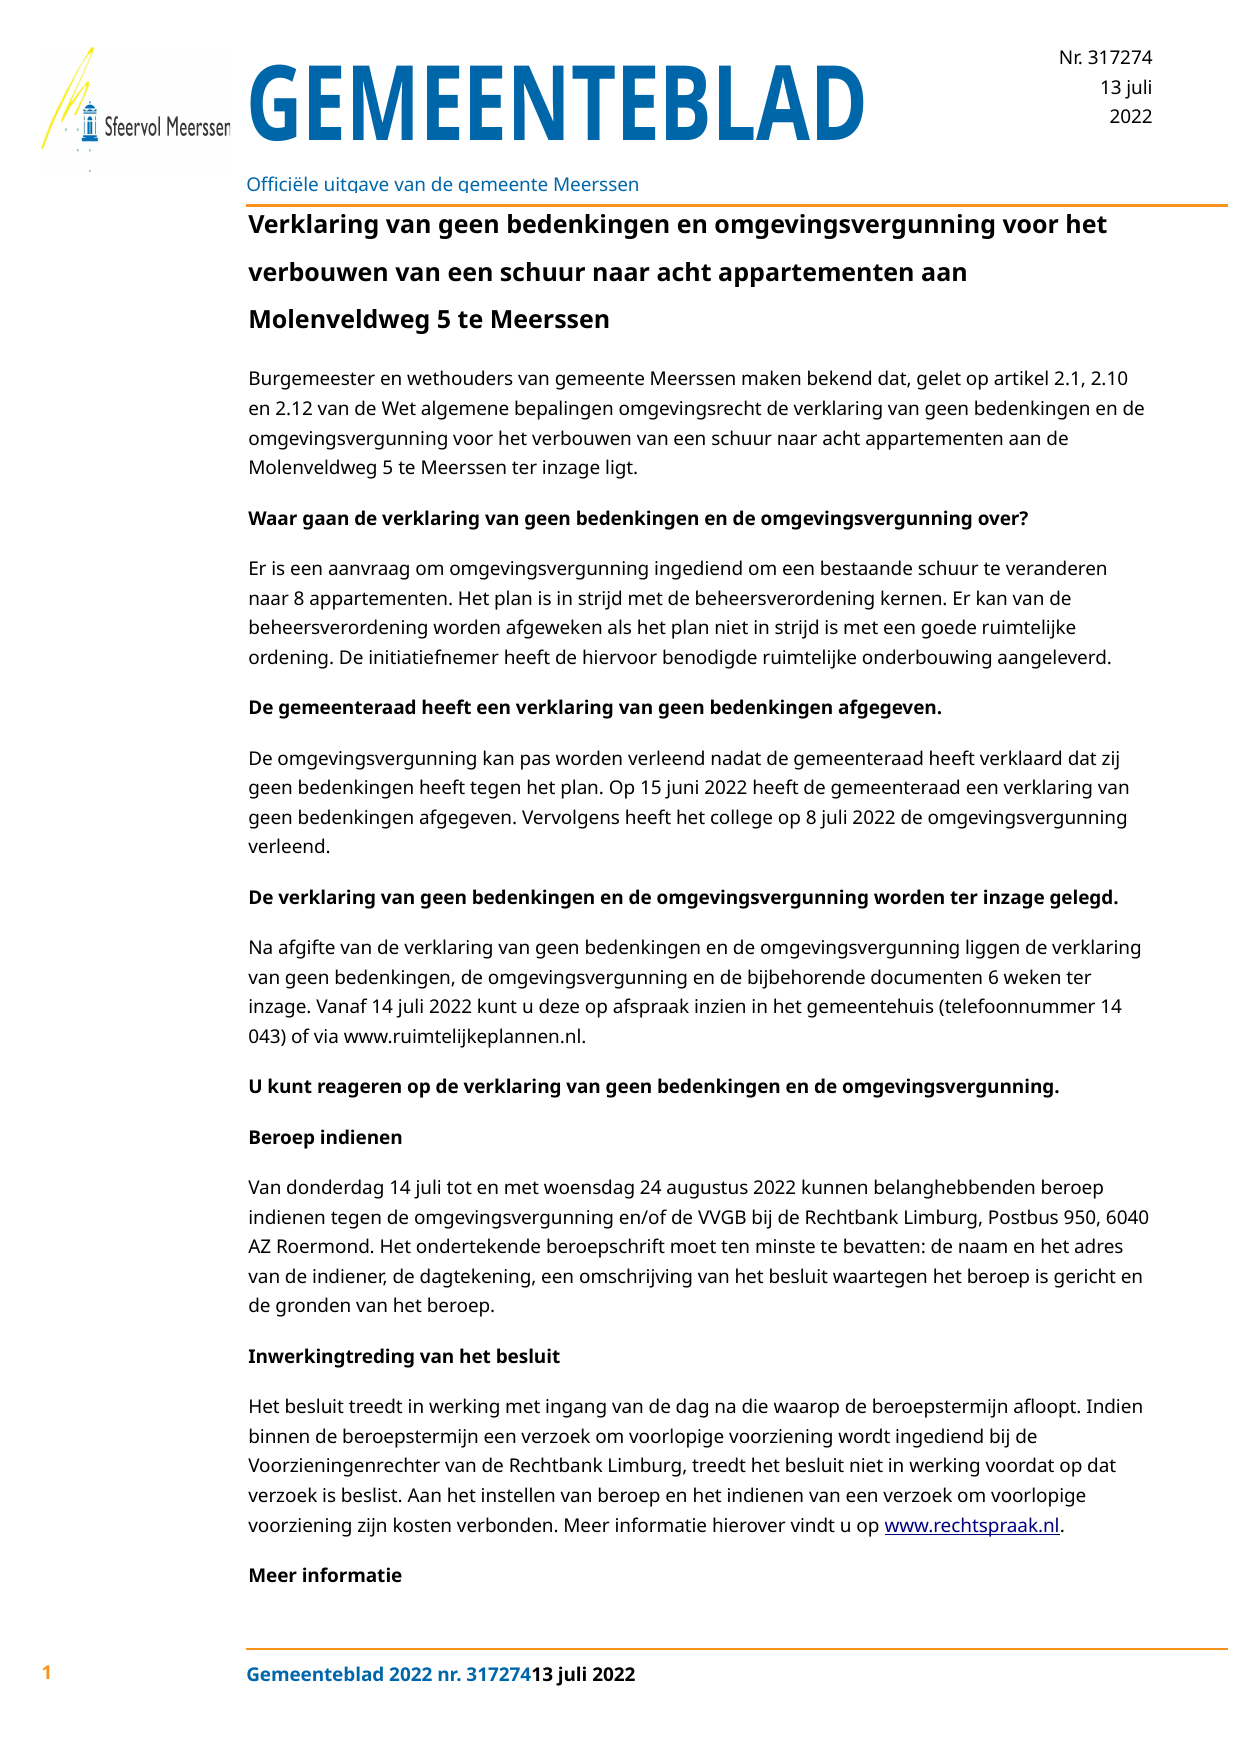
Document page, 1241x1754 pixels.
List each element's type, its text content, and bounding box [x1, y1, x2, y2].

picture [41, 47, 231, 172]
text U kunt reageren op de verklaring van geen bedenkingen en de omgevingsvergunning. [248, 1073, 1152, 1099]
text Burgemeester en wethouders van gemeente Meerssen maken bekend dat, gelet op artikel 2.1, 2.10 en 2.12 van de Wet algemene bepalingen omgevingsrecht de verklaring van geen bedenkingen en de omgevingsvergunning voor het verbouwen van een schuur naar acht appartementen aan de Molenveldweg 5 te Meerssen ter inzage ligt. [248, 366, 1152, 480]
text De gemeenteraad heeft een verklaring van geen bedenkingen afgegeven. [248, 694, 1152, 720]
text Beroep indienen [248, 1124, 1152, 1149]
text De verklaring van geen bedenkingen en de omgevingsvergunning worden ter inzage gelegd. [248, 884, 1152, 909]
text Van donderdag 14 juli tot en met woensdag 24 augustus 2022 kunnen belanghebbenden beroep indienen tegen de omgevingsvergunning en/of de VVGB bij de Rechtbank Limburg, Postbus 950, 6040 AZ Roermond. Het ondertekende beroepschrift moet ten minste te bevatten: de naam en het adres van de indiener, de dagtekening, een omschrijving van het besluit waartegen het beroep is gericht en de gronden van het beroep. [248, 1174, 1152, 1318]
text Er is een aanvraag om omgevingsvergunning ingediend om een bestaande schuur te veranderen naar 8 appartementen. Het plan is in strijd met de beheersverordening kernen. Er kan van de beheersverordening worden afgeweken als het plan niet in strijd is met een goede ruimtelijke ordening. De initiatiefnemer heeft de hiervoor benodigde ruimtelijke onderbouwing aangeleverd. [248, 555, 1152, 669]
text Verklaring van geen bedenkingen en omgevingsvergunning voor het verbouwen van een schuur naar acht appartementen aan Molenveldweg 5 te Meerssen [248, 207, 1152, 336]
text Waar gaan de verklaring van geen bedenkingen en de omgevingsvergunning over? [248, 505, 1152, 530]
text De omgevingsvergunning kan pas worden verleend nadat de gemeenteraad heeft verklaard dat zij geen bedenkingen heeft tegen het plan. Op 15 juni 2022 heeft de gemeenteraad een verklaring van geen bedenkingen afgegeven. Vervolgens heeft het college op 8 juli 2022 de omgevingsvergunning verleend. [248, 745, 1152, 859]
text Het besluit treedt in werking met ingang van de dag na die waarop de beroepstermijn afloopt. Indien binnen de beroepstermijn een verzoek om voorlopige voorziening wordt ingediend bij de Voorzieningenrechter van de Rechtbank Limburg, treedt het besluit niet in werking voordat op dat verzoek is beslist. Aan het instellen van beroep en het indienen van een verzoek om voorlopige voorziening zijn kosten verbonden. Meer informatie hierover vindt u op www.rechtspraak.nl. [248, 1393, 1152, 1537]
text Meer informatie [248, 1562, 1152, 1588]
text Inwerkingtreding van het besluit [248, 1343, 1152, 1369]
text Na afgifte van de verklaring van geen bedenkingen en de omgevingsvergunning liggen de verklaring van geen bedenkingen, de omgevingsvergunning en de bijbehorende documenten 6 weken ter inzage. Vanaf 14 juli 2022 kunt u deze op afspraak inzien in het gemeentehuis (telefoonnummer 14 043) of via www.ruimtelijkeplannen.nl. [248, 934, 1152, 1049]
